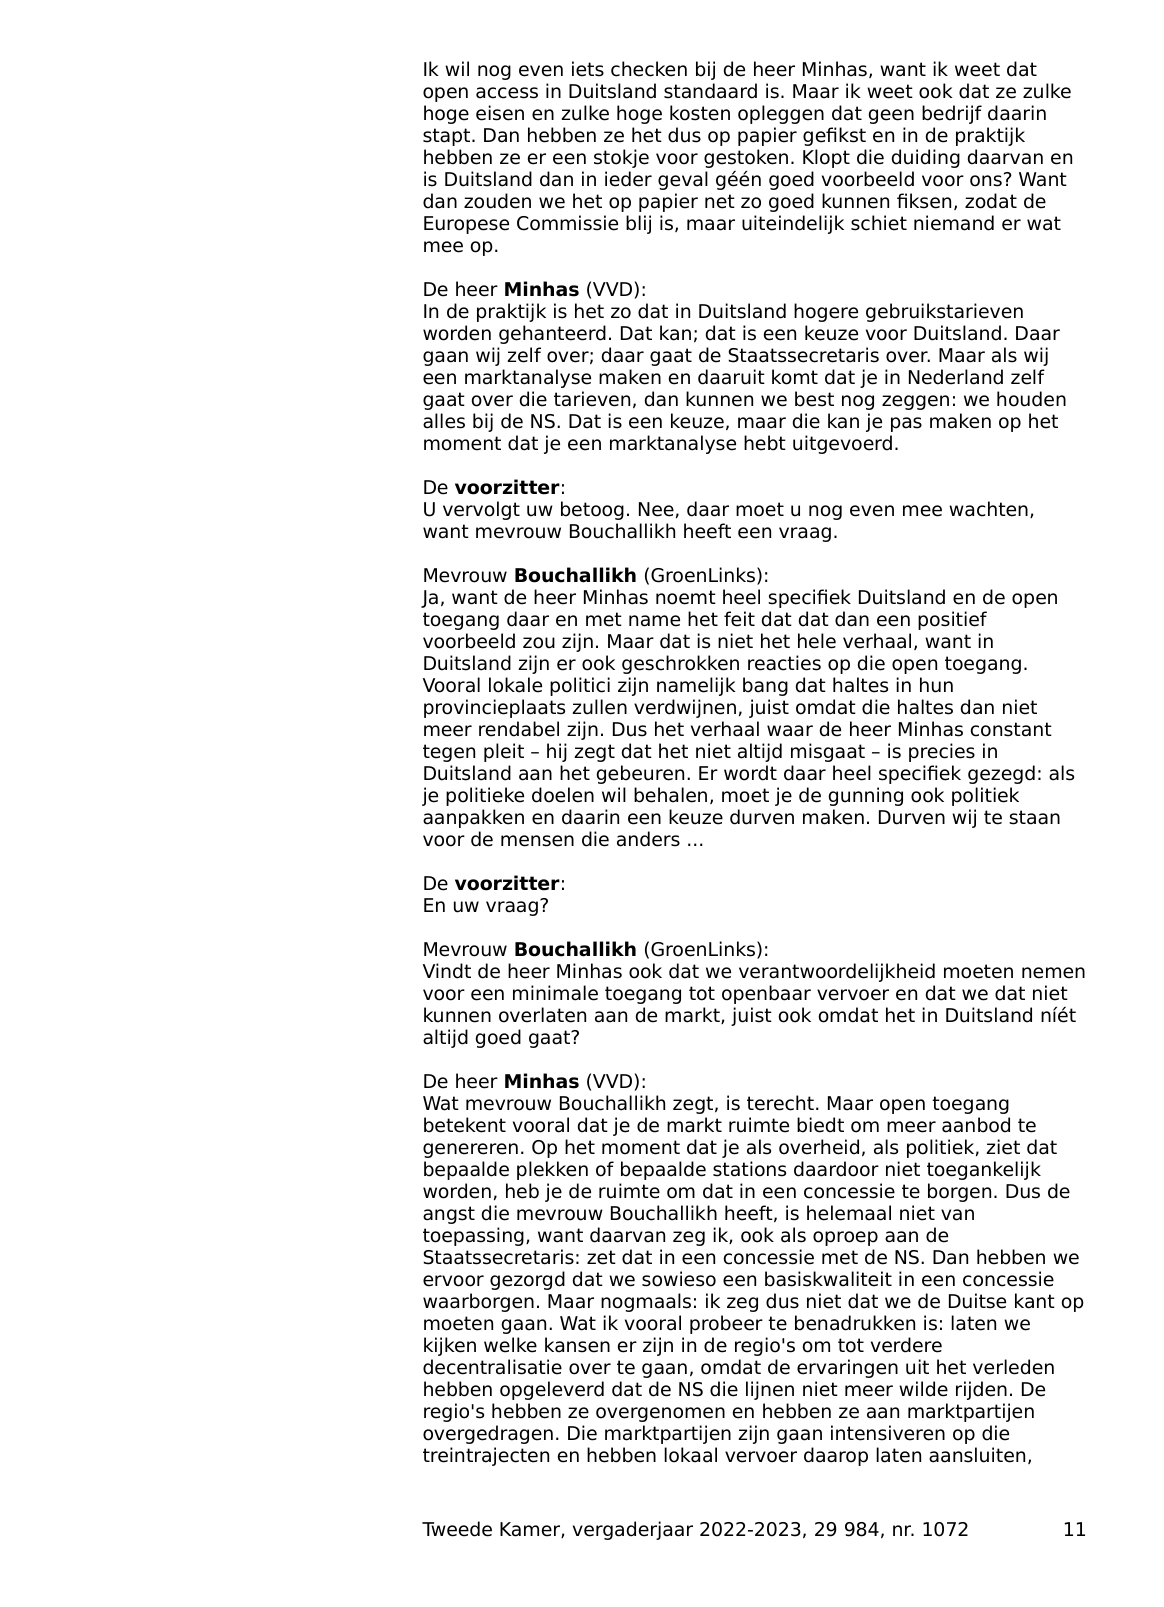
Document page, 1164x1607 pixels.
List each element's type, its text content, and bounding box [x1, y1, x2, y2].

text De heer Minhas (VVD): [422, 279, 1087, 301]
text U vervolgt uw betoog. Nee, daar moet u nog even mee wachten, want mevrouw Bouchallikh heeft een vraag. [422, 499, 1087, 543]
text Ja, want de heer Minhas noemt heel specifiek Duitsland en de open toegang daar en met name het feit dat dat dan een positief voorbeeld zou zijn. Maar dat is niet het hele verhaal, want in Duitsland zijn er ook geschrokken reacties op die open toegang. Vooral lokale politici zijn namelijk bang dat haltes in hun provincieplaats zullen verdwijnen, juist omdat die haltes dan niet meer rendabel zijn. Dus het verhaal waar de heer Minhas constant tegen pleit – hij zegt dat het niet altijd misgaat – is precies in Duitsland aan het gebeuren. Er wordt daar heel specifiek gezegd: als je politieke doelen wil behalen, moet je de gunning ook politiek aanpakken en daarin een keuze durven maken. Durven wij te staan voor de mensen die anders ... [422, 587, 1087, 851]
text In de praktijk is het zo dat in Duitsland hogere gebruikstarieven worden gehanteerd. Dat kan; dat is een keuze voor Duitsland. Daar gaan wij zelf over; daar gaat de Staatssecretaris over. Maar als wij een marktanalyse maken en daaruit komt dat je in Nederland zelf gaat over die tarieven, dan kunnen we best nog zeggen: we houden alles bij de NS. Dat is een keuze, maar die kan je pas maken op het moment dat je een marktanalyse hebt uitgevoerd. [422, 301, 1087, 455]
text Mevrouw Bouchallikh (GroenLinks): [422, 565, 1087, 587]
text De voorzitter: [422, 477, 1087, 499]
text De heer Minhas (VVD): [422, 1071, 1087, 1093]
text En uw vraag? [422, 895, 1087, 917]
text Wat mevrouw Bouchallikh zegt, is terecht. Maar open toegang betekent vooral dat je de markt ruimte biedt om meer aanbod te genereren. Op het moment dat je als overheid, als politiek, ziet dat bepaalde plekken of bepaalde stations daardoor niet toegankelijk worden, heb je de ruimte om dat in een concessie te borgen. Dus de angst die mevrouw Bouchallikh heeft, is helemaal niet van toepassing, want daarvan zeg ik, ook als oproep aan de Staatssecretaris: zet dat in een concessie met de NS. Dan hebben we ervoor gezorgd dat we sowieso een basiskwaliteit in een concessie waarborgen. Maar nogmaals: ik zeg dus niet dat we de Duitse kant op moeten gaan. Wat ik vooral probeer te benadrukken is: laten we kijken welke kansen er zijn in de regio's om tot verdere decentralisatie over te gaan, omdat de ervaringen uit het verleden hebben opgeleverd dat de NS die lijnen niet meer wilde rijden. De regio's hebben ze overgenomen en hebben ze aan marktpartijen overgedragen. Die marktpartijen zijn gaan intensiveren op die treintrajecten en hebben lokaal vervoer daarop laten aansluiten, [422, 1093, 1087, 1467]
text Ik wil nog even iets checken bij de heer Minhas, want ik weet dat open access in Duitsland standaard is. Maar ik weet ook dat ze zulke hoge eisen en zulke hoge kosten opleggen dat geen bedrijf daarin stapt. Dan hebben ze het dus op papier gefikst en in de praktijk hebben ze er een stokje voor gestoken. Klopt die duiding daarvan en is Duitsland dan in ieder geval géén goed voorbeeld voor ons? Want dan zouden we het op papier net zo goed kunnen fiksen, zodat de Europese Commissie blij is, maar uiteindelijk schiet niemand er wat mee op. [422, 59, 1087, 257]
text De voorzitter: [422, 873, 1087, 895]
text Vindt de heer Minhas ook dat we verantwoordelijkheid moeten nemen voor een minimale toegang tot openbaar vervoer en dat we dat niet kunnen overlaten aan de markt, juist ook omdat het in Duitsland níét altijd goed gaat? [422, 961, 1087, 1049]
text Mevrouw Bouchallikh (GroenLinks): [422, 939, 1087, 961]
